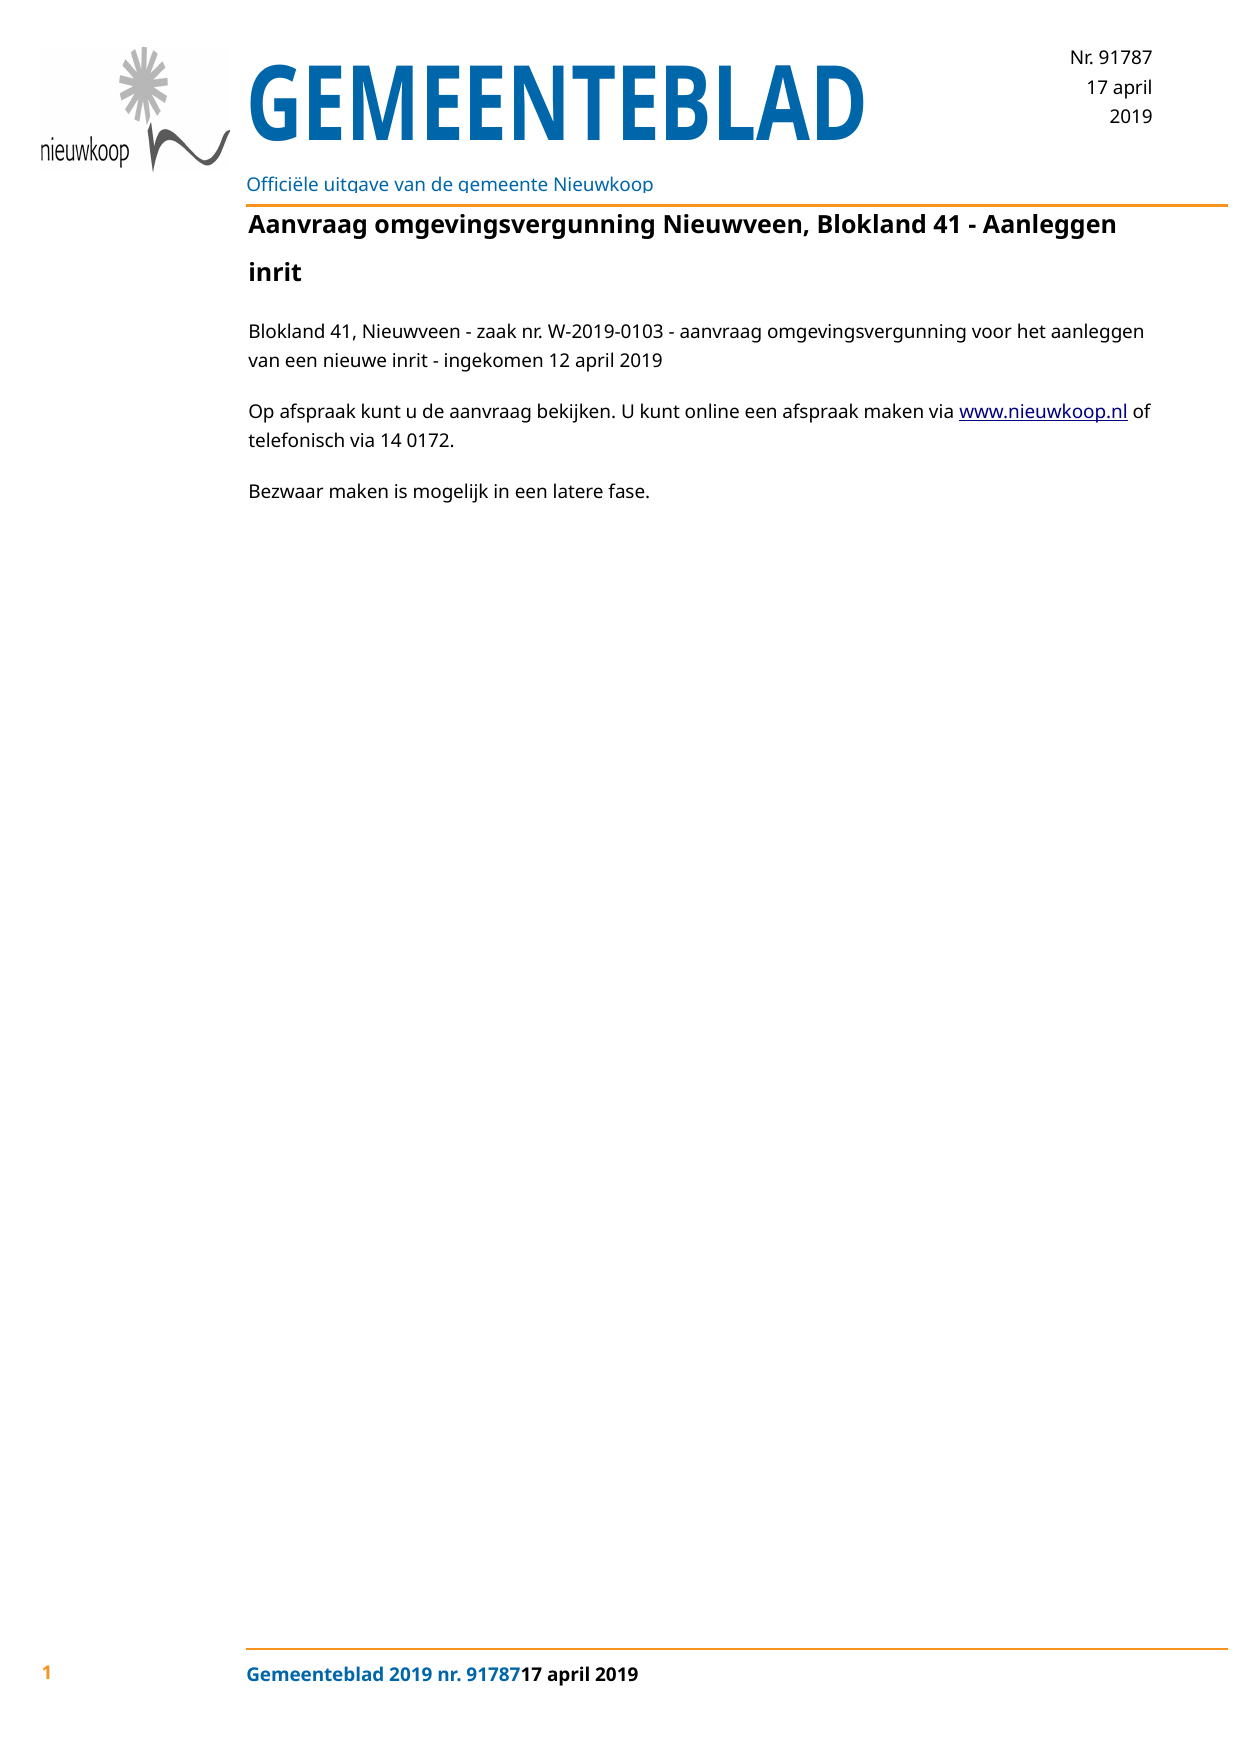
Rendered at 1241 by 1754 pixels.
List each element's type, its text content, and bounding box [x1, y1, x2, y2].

text Aanvraag omgevingsvergunning Nieuwveen, Blokland 41 - Aanleggen inrit [248, 207, 1152, 288]
picture [41, 47, 231, 172]
text Blokland 41, Nieuwveen - zaak nr. W-2019-0103 - aanvraag omgevingsvergunning voor het aanleggen van een nieuwe inrit - ingekomen 12 april 2019 [248, 318, 1152, 373]
text Bezwaar maken is mogelijk in een latere fase. [248, 478, 1152, 504]
text Op afspraak kunt u de aanvraag bekijken. U kunt online een afspraak maken via www.nieuwkoop.nl of telefonisch via 14 0172. [248, 398, 1152, 453]
